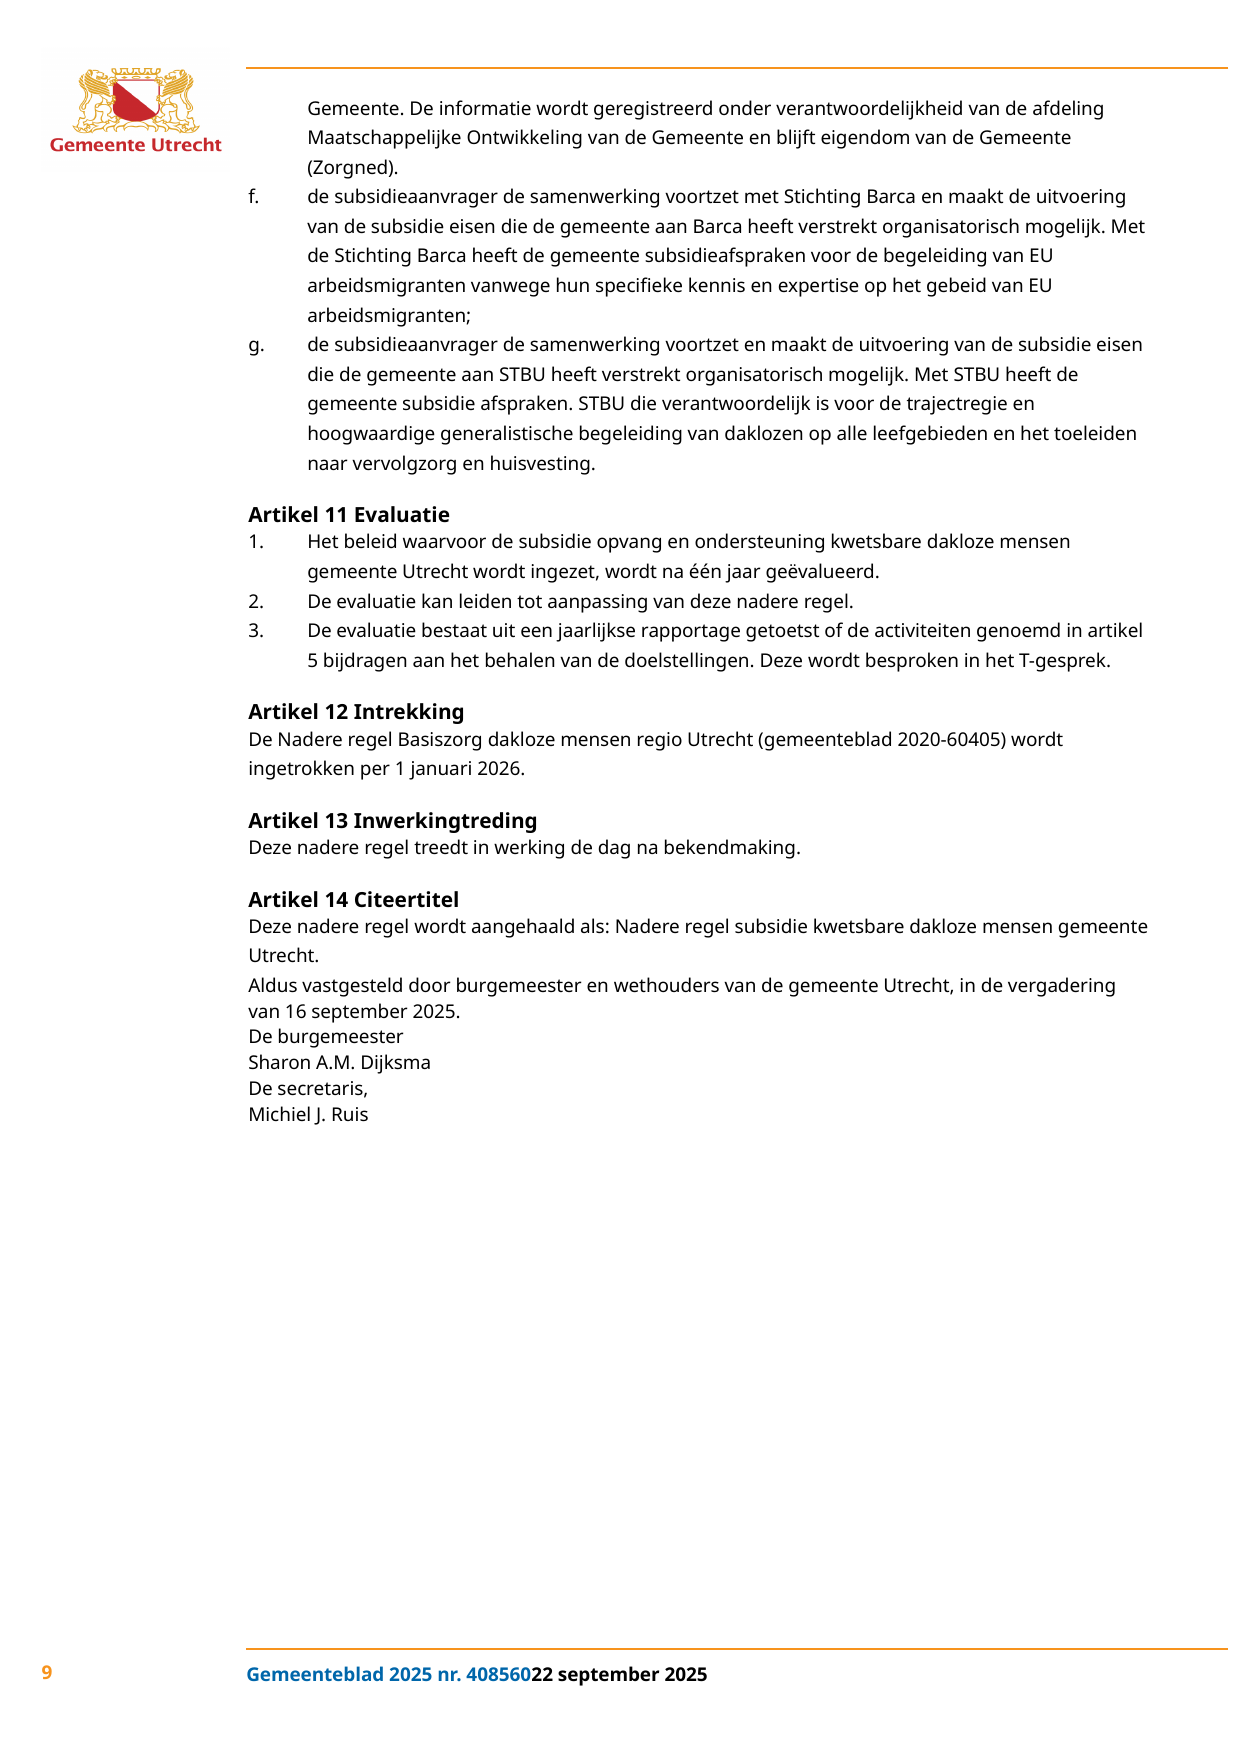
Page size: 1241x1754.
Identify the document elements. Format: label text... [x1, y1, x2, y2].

list De evaluatie kan leiden tot aanpassing van deze nadere regel. [248, 588, 1152, 613]
list de subsidieaanvrager de samenwerking voortzet met Stichting Barca en maakt de uitvoering van de subsidie eisen die de gemeente aan Barca heeft verstrekt organisatorisch mogelijk. Met de Stichting Barca heeft de gemeente subsidieafspraken voor de begeleiding van EU arbeidsmigranten vanwege hun specifieke kennis en expertise op het gebeid van EU arbeidsmigranten; [248, 183, 1152, 328]
text Artikel 14 Citeertitel [248, 885, 1152, 913]
list Gemeente. De informatie wordt geregistreerd onder verantwoordelijkheid van de afdeling Maatschappelijke Ontwikkeling van de Gemeente en blijft eigendom van de Gemeente (Zorgned). [248, 95, 1152, 180]
text Deze nadere regel treedt in werking de dag na bekendmaking. [248, 834, 1152, 860]
picture [41, 47, 231, 172]
text Deze nadere regel wordt aangehaald als: Nadere regel subsidie kwetsbare dakloze mensen gemeente Utrecht. [248, 913, 1152, 968]
text De burgemeester [248, 1024, 1152, 1049]
text Sharon A.M. Dijksma [248, 1049, 1152, 1075]
list De evaluatie bestaat uit een jaarlijkse rapportage getoetst of de activiteiten genoemd in artikel 5 bijdragen aan het behalen van de doelstellingen. Deze wordt besproken in het T-gesprek. [248, 617, 1152, 673]
list Het beleid waarvoor de subsidie opvang en ondersteuning kwetsbare dakloze mensen gemeente Utrecht wordt ingezet, wordt na één jaar geëvalueerd. [248, 529, 1152, 584]
text Aldus vastgesteld door burgemeester en wethouders van de gemeente Utrecht, in de vergadering van 16 september 2025. [248, 972, 1152, 1024]
text Artikel 13 Inwerkingtreding [248, 806, 1152, 834]
text De Nadere regel Basiszorg dakloze mensen regio Utrecht (gemeenteblad 2020-60405) wordt ingetrokken per 1 januari 2026. [248, 726, 1152, 781]
list de subsidieaanvrager de samenwerking voortzet en maakt de uitvoering van de subsidie eisen die de gemeente aan STBU heeft verstrekt organisatorisch mogelijk. Met STBU heeft de gemeente subsidie afspraken. STBU die verantwoordelijk is voor de trajectregie en hoogwaardige generalistische begeleiding van daklozen op alle leefgebieden en het toeleiden naar vervolgzorg en huisvesting. [248, 331, 1152, 476]
text Michiel J. Ruis [248, 1101, 1152, 1127]
text De secretaris, [248, 1075, 1152, 1101]
text Artikel 11 Evaluatie [248, 500, 1152, 529]
text Artikel 12 Intrekking [248, 697, 1152, 726]
